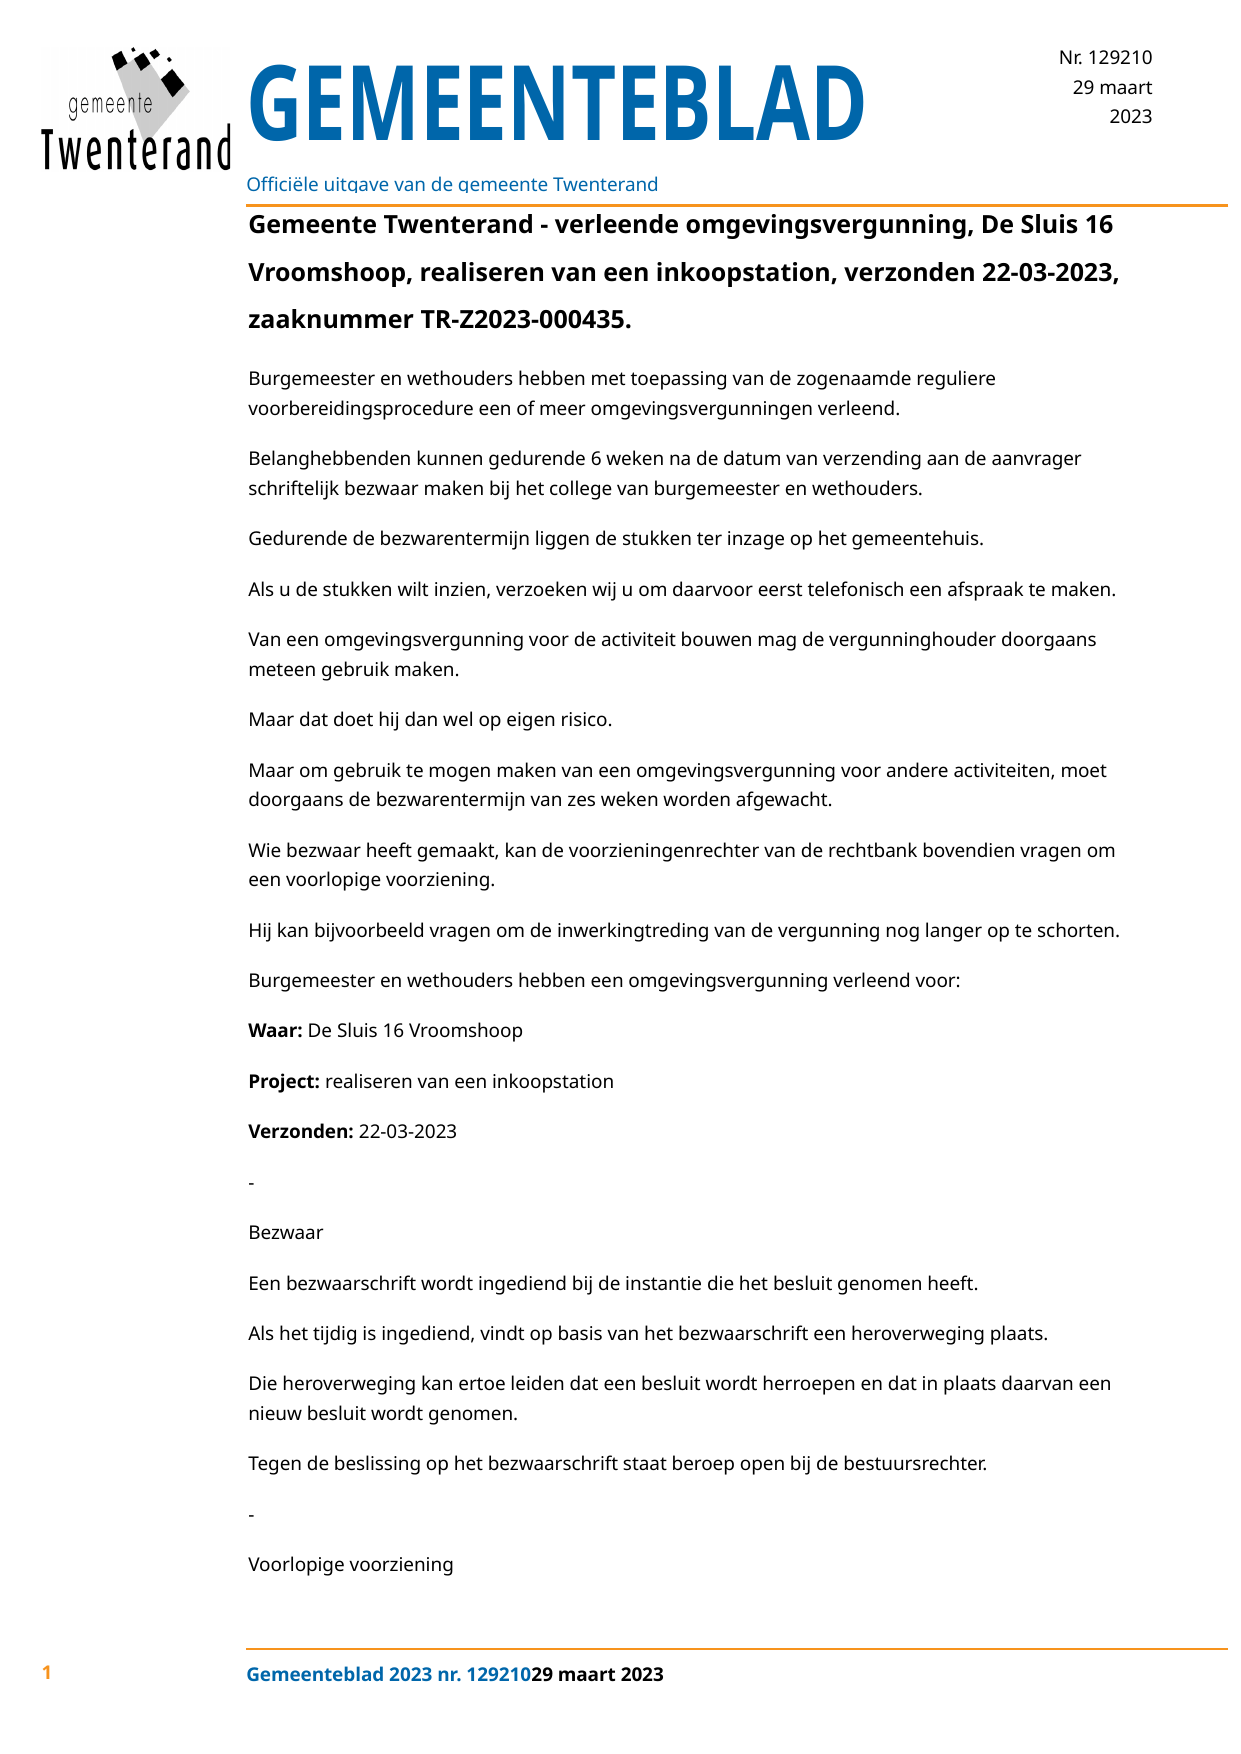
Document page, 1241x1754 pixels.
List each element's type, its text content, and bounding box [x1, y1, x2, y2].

text Tegen de beslissing op het bezwaarschrift staat beroep open bij de bestuursrechter. [248, 1451, 1152, 1476]
picture [41, 47, 231, 172]
text - [248, 1169, 1152, 1194]
text Burgemeester en wethouders hebben een omgevingsvergunning verleend voor: [248, 967, 1152, 993]
text Wie bezwaar heeft gemaakt, kan de voorzieningenrechter van de rechtbank bovendien vragen om een voorlopige voorziening. [248, 837, 1152, 892]
text Bezwaar [248, 1219, 1152, 1245]
text Voorlopige voorziening [248, 1551, 1152, 1577]
text Burgemeester en wethouders hebben met toepassing van de zogenaamde reguliere voorbereidingsprocedure een of meer omgevingsvergunningen verleend. [248, 366, 1152, 421]
text Gemeente Twenterand - verleende omgevingsvergunning, De Sluis 16 Vroomshoop, realiseren van een inkoopstation, verzonden 22-03-2023, zaaknummer TR-Z2023-000435. [248, 207, 1152, 336]
text Hij kan bijvoorbeeld vragen om de inwerkingtreding van de vergunning nog langer op te schorten. [248, 917, 1152, 942]
text Project: realiseren van een inkoopstation [248, 1068, 1152, 1094]
text Gedurende de bezwarentermijn liggen de stukken ter inzage op het gemeentehuis. [248, 526, 1152, 551]
text Als het tijdig is ingediend, vindt op basis van het bezwaarschrift een heroverweging plaats. [248, 1320, 1152, 1346]
text Belanghebbenden kunnen gedurende 6 weken na de datum van verzending aan de aanvrager schriftelijk bezwaar maken bij het college van burgemeester en wethouders. [248, 446, 1152, 501]
text Verzonden: 22-03-2023 [248, 1118, 1152, 1144]
text Waar: De Sluis 16 Vroomshoop [248, 1018, 1152, 1043]
text Als u de stukken wilt inzien, verzoeken wij u om daarvoor eerst telefonisch een afspraak te maken. [248, 576, 1152, 602]
text Maar dat doet hij dan wel op eigen risico. [248, 706, 1152, 732]
text Een bezwaarschrift wordt ingediend bij de instantie die het besluit genomen heeft. [248, 1270, 1152, 1295]
text Van een omgevingsvergunning voor de activiteit bouwen mag de vergunninghouder doorgaans meteen gebruik maken. [248, 626, 1152, 682]
text Maar om gebruik te mogen maken van een omgevingsvergunning voor andere activiteiten, moet doorgaans de bezwarentermijn van zes weken worden afgewacht. [248, 757, 1152, 812]
text Die heroverweging kan ertoe leiden dat een besluit wordt herroepen en dat in plaats daarvan een nieuw besluit wordt genomen. [248, 1371, 1152, 1426]
text - [248, 1501, 1152, 1527]
